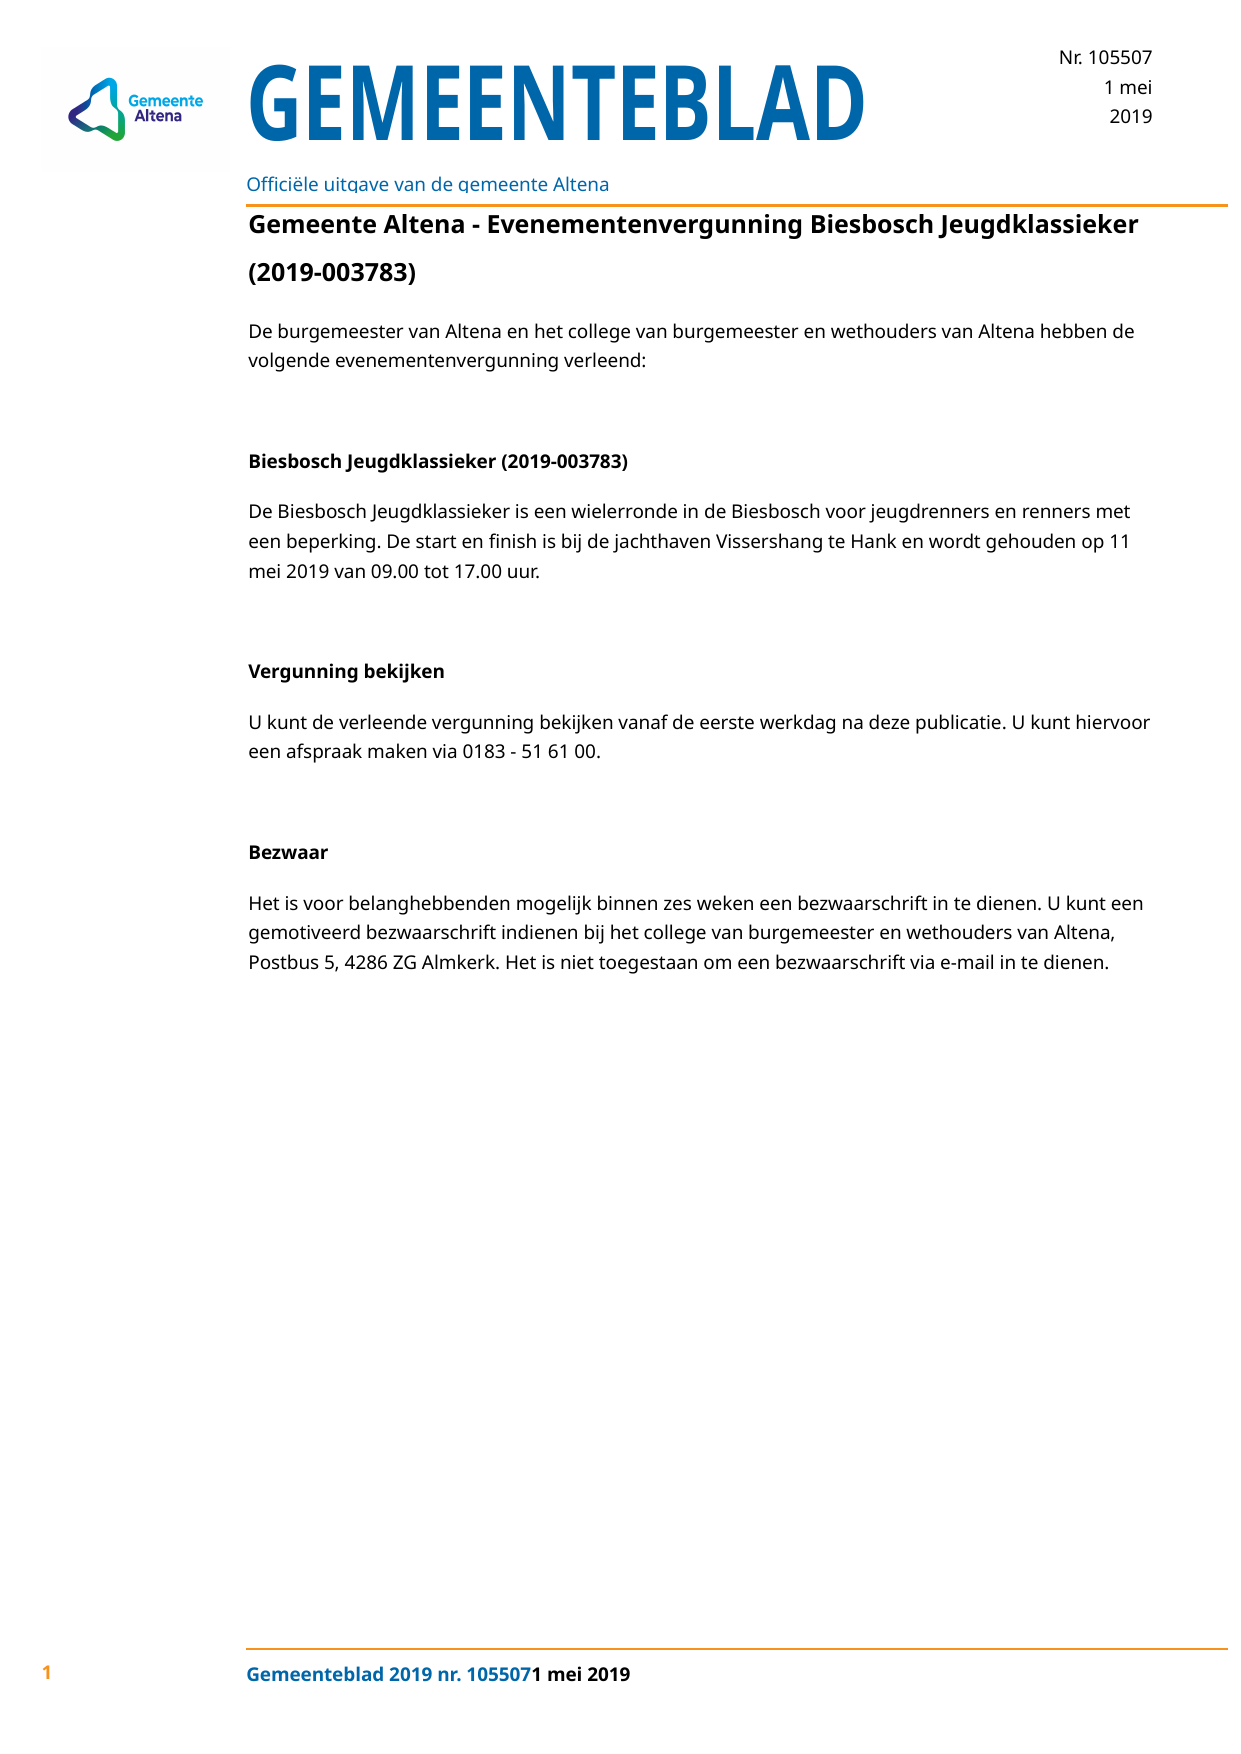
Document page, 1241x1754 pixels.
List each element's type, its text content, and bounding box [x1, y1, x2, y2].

text Gemeente Altena - Evenementenvergunning Biesbosch Jeugdklassieker (2019-003783) [248, 207, 1152, 288]
text De burgemeester van Altena en het college van burgemeester en wethouders van Altena hebben de volgende evenementenvergunning verleend: [248, 318, 1152, 373]
text Het is voor belanghebbenden mogelijk binnen zes weken een bezwaarschrift in te dienen. U kunt een gemotiveerd bezwaarschrift indienen bij het college van burgemeester en wethouders van Altena, Postbus 5, 4286 ZG Almkerk. Het is niet toegestaan om een bezwaarschrift via e-mail in te dienen. [248, 890, 1152, 975]
text U kunt de verleende vergunning bekijken vanaf de eerste werkdag na deze publicatie. U kunt hiervoor een afspraak maken via 0183 - 51 61 00. [248, 709, 1152, 764]
text Vergunning bekijken [248, 659, 1152, 684]
text De Biesbosch Jeugdklassieker is een wielerronde in de Biesbosch voor jeugdrenners en renners met een beperking. De start en finish is bij de jachthaven Vissershang te Hank en wordt gehouden op 11 mei 2019 van 09.00 tot 17.00 uur. [248, 499, 1152, 584]
text Bezwaar [248, 839, 1152, 865]
picture [41, 47, 231, 172]
text Biesbosch Jeugdklassieker (2019-003783) [248, 448, 1152, 474]
